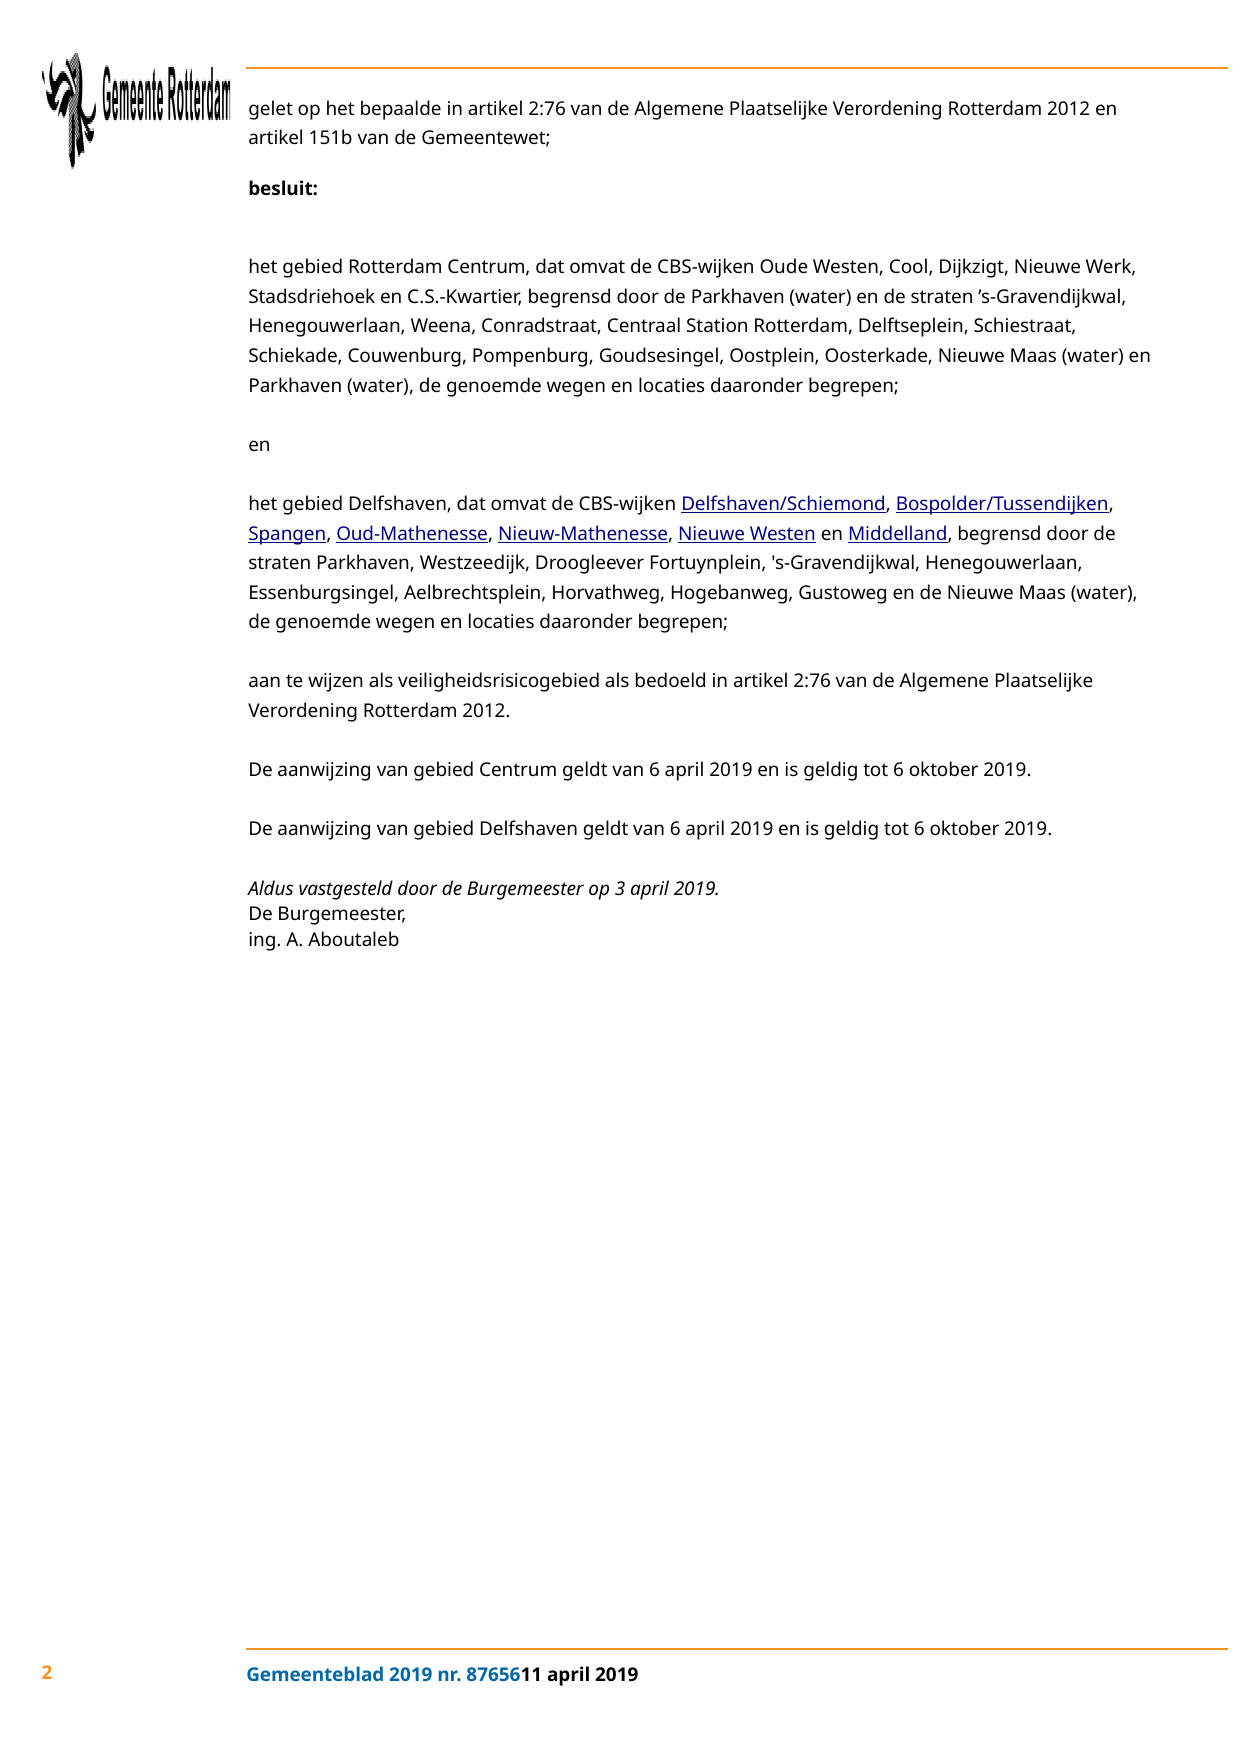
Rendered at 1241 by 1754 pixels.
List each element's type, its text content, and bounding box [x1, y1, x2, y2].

text De aanwijzing van gebied Centrum geldt van 6 april 2019 en is geldig tot 6 oktober 2019. [248, 756, 1152, 782]
text het gebied Rotterdam Centrum, dat omvat de CBS-wijken Oude Westen, Cool, Dijkzigt, Nieuwe Werk, Stadsdriehoek en C.S.-Kwartier, begrensd door de Parkhaven (water) en de straten ’s-Gravendijkwal, Henegouwerlaan, Weena, Conradstraat, Centraal Station Rotterdam, Delftseplein, Schiestraat, Schiekade, Couwenburg, Pompenburg, Goudsesingel, Oostplein, Oosterkade, Nieuwe Maas (water) en Parkhaven (water), de genoemde wegen en locaties daaronder begrepen; [248, 253, 1152, 398]
text besluit: [248, 175, 1152, 200]
text het gebied Delfshaven, dat omvat de CBS-wijken Delfshaven/Schiemond, Bospolder/Tussendijken, Spangen, Oud-Mathenesse, Nieuw-Mathenesse, Nieuwe Westen en Middelland, begrensd door de straten Parkhaven, Westzeedijk, Droogleever Fortuynplein, 's-Gravendijkwal, Henegouwerlaan, Essenburgsingel, Aelbrechtsplein, Horvathweg, Hogebanweg, Gustoweg en de Nieuwe Maas (water), de genoemde wegen en locaties daaronder begrepen; [248, 490, 1152, 634]
text De aanwijzing van gebied Delfshaven geldt van 6 april 2019 en is geldig tot 6 oktober 2019. [248, 816, 1152, 841]
picture [41, 47, 231, 172]
text ing. A. Aboutaleb [248, 926, 1152, 952]
text De Burgemeester, [248, 901, 1152, 926]
text aan te wijzen als veiligheidsrisicogebied als bedoeld in artikel 2:76 van de Algemene Plaatselijke Verordening Rotterdam 2012. [248, 668, 1152, 723]
text en [248, 431, 1152, 457]
text gelet op het bepaalde in artikel 2:76 van de Algemene Plaatselijke Verordening Rotterdam 2012 en artikel 151b van de Gemeentewet; [248, 95, 1152, 150]
text Aldus vastgesteld door de Burgemeester op 3 april 2019. [248, 875, 1152, 901]
